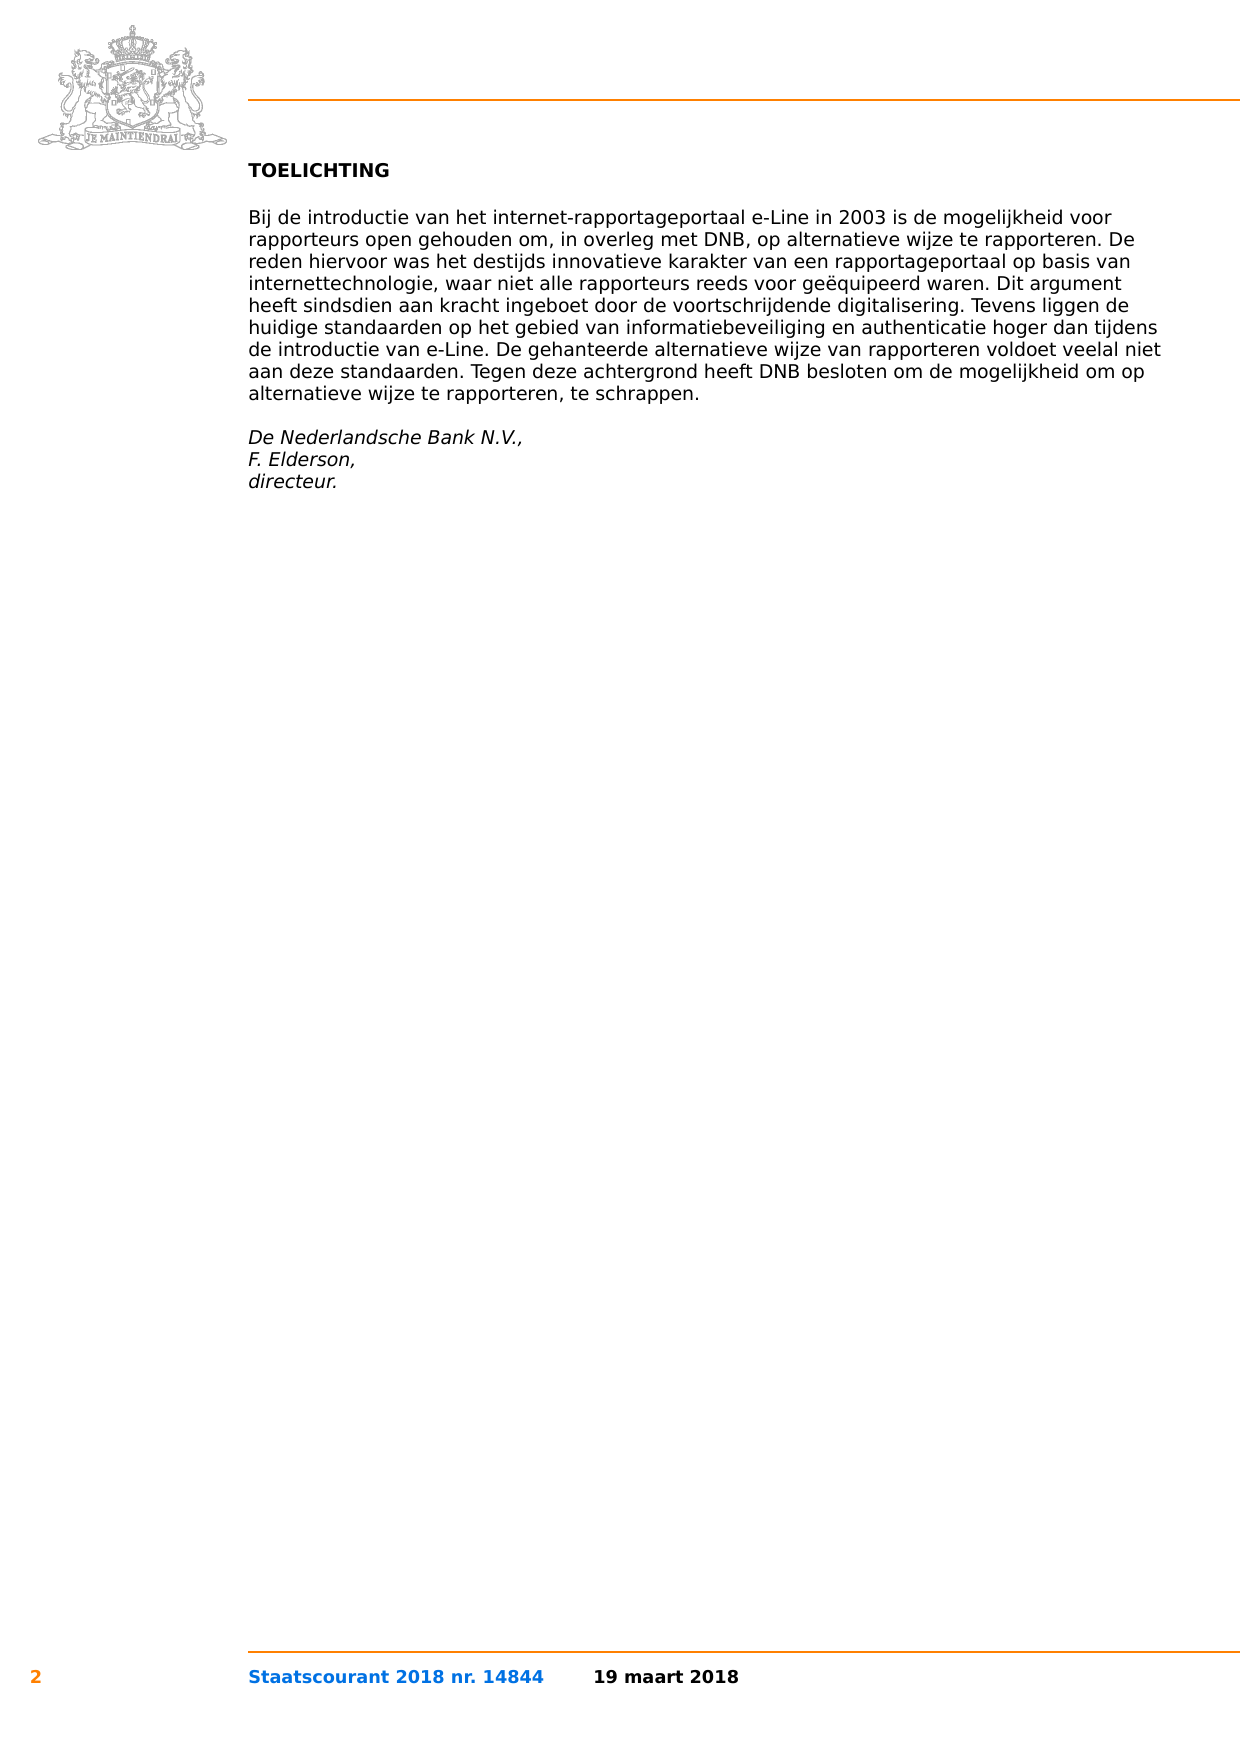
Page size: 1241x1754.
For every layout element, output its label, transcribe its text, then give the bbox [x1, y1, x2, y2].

subtitle TOELICHTING [248, 160, 1163, 182]
picture [38, 25, 227, 150]
text De Nederlandsche Bank N.V., F. Elderson, directeur. [248, 427, 1163, 492]
text Bij de introductie van het internet-rapportageportaal e-Line in 2003 is de mogelijkheid voor rapporteurs open gehouden om, in overleg met DNB, op alternatieve wijze te rapporteren. De reden hiervoor was het destijds innovatieve karakter van een rapportageportaal op basis van internettechnologie, waar niet alle rapporteurs reeds voor geëquipeerd waren. Dit argument heeft sindsdien aan kracht ingeboet door de voortschrijdende digitalisering. Tevens liggen de huidige standaarden op het gebied van informatiebeveiliging en authenticatie hoger dan tijdens de introductie van e-Line. De gehanteerde alternatieve wijze van rapporteren voldoet veelal niet aan deze standaarden. Tegen deze achtergrond heeft DNB besloten om de mogelijkheid om op alternatieve wijze te rapporteren, te schrappen. [248, 207, 1163, 405]
